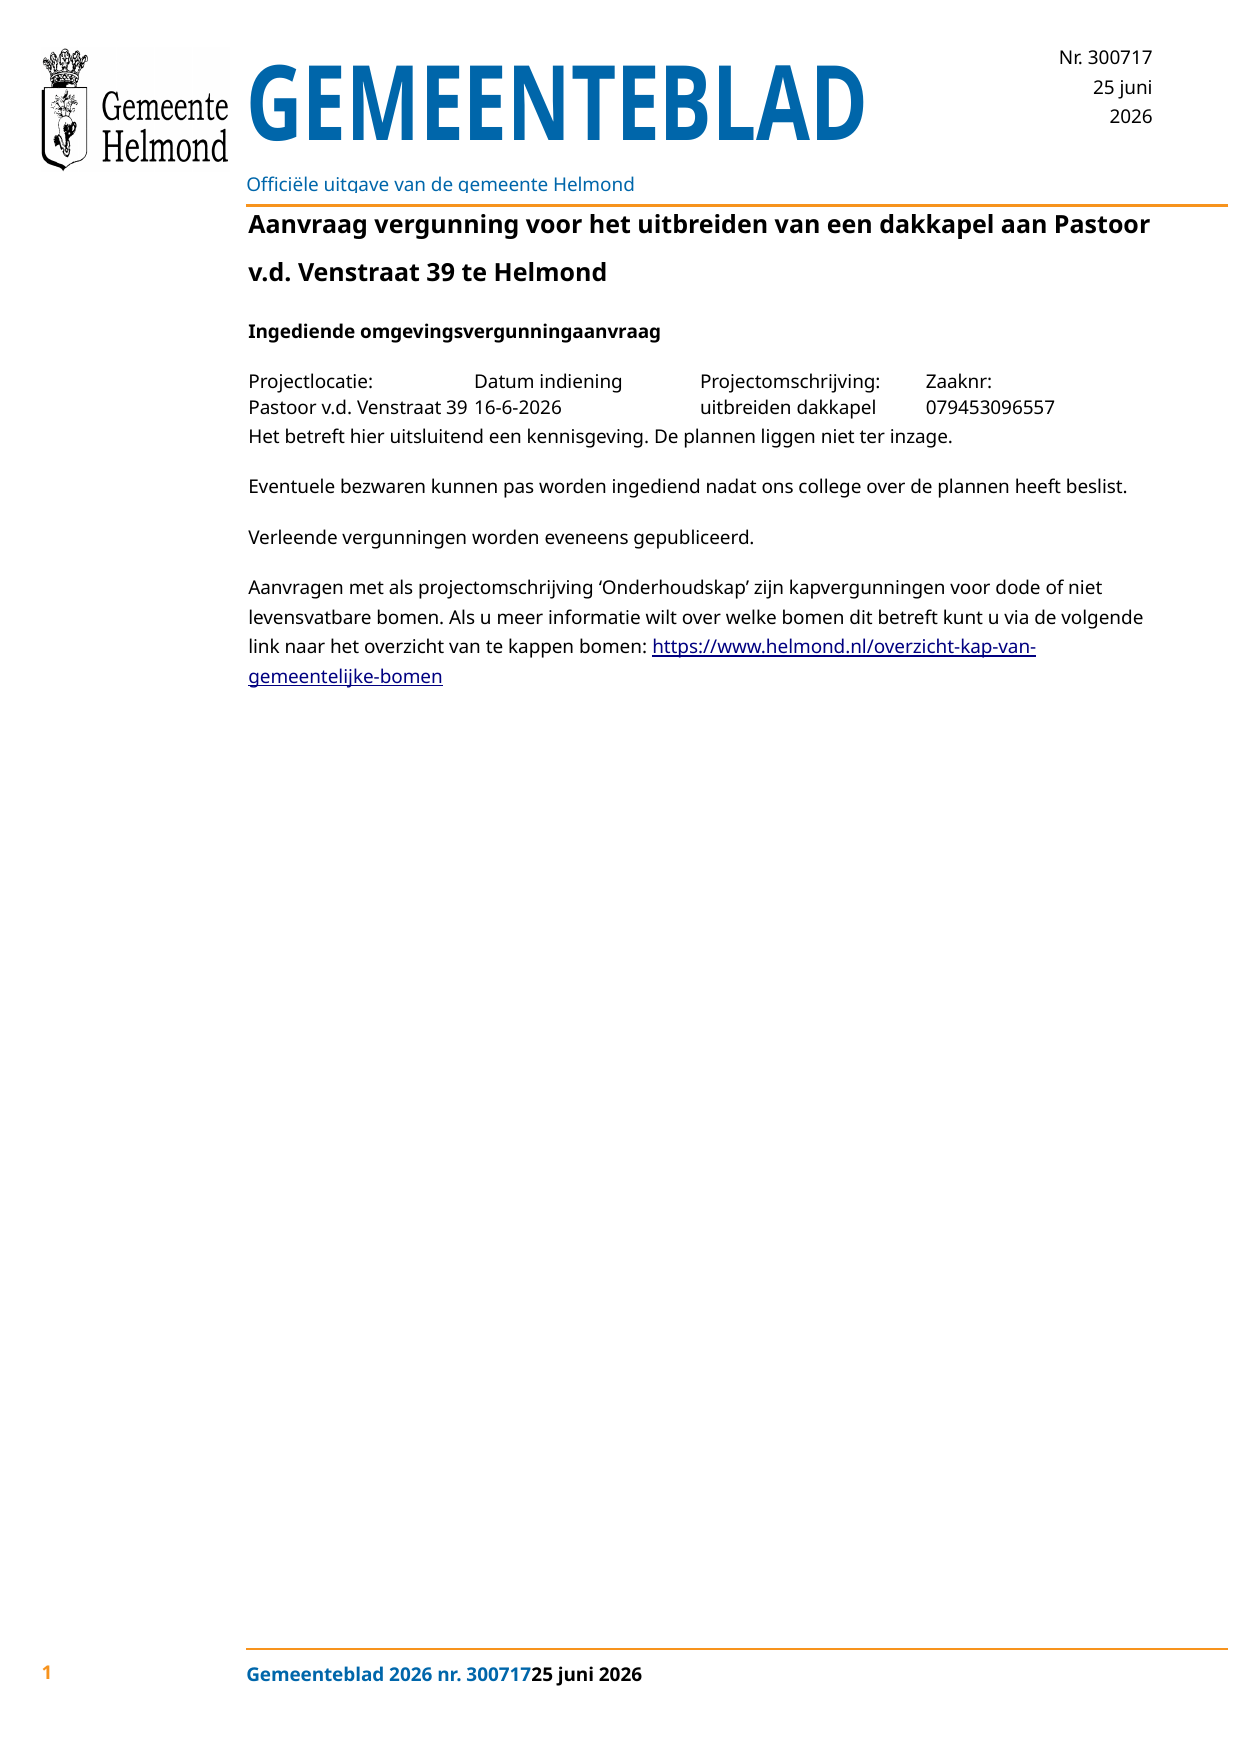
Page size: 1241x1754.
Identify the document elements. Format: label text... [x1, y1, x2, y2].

text Het betreft hier uitsluitend een kennisgeving. De plannen liggen niet ter inzage. [248, 423, 1152, 449]
text Aanvragen met als projectomschrijving ‘Onderhoudskap’ zijn kapvergunningen voor dode of niet levensvatbare bomen. Als u meer informatie wilt over welke bomen dit betreft kunt u via de volgende link naar het overzicht van te kappen bomen: https://www.helmond.nl/overzicht-kap-van-gemeentelijke-bomen [248, 574, 1152, 689]
text Verleende vergunningen worden eveneens gepubliceerd. [248, 524, 1152, 550]
table_header Projectomschrijving: [700, 369, 926, 394]
table_cell uitbreiden dakkapel [700, 394, 926, 420]
table_cell Pastoor v.d. Venstraat 39 [248, 394, 474, 420]
text Aanvraag vergunning voor het uitbreiden van een dakkapel aan Pastoor v.d. Venstraat 39 te Helmond [248, 207, 1152, 288]
table_header Datum indiening [474, 369, 700, 394]
table_header Projectlocatie: [248, 369, 474, 394]
table_cell 079453096557 [926, 394, 1152, 420]
text Eventuele bezwaren kunnen pas worden ingediend nadat ons college over de plannen heeft beslist. [248, 473, 1152, 499]
table_cell 16-6-2026 [474, 394, 700, 420]
table_header Zaaknr: [926, 369, 1152, 394]
picture [41, 47, 231, 172]
text Ingediende omgevingsvergunningaanvraag [248, 318, 1152, 344]
